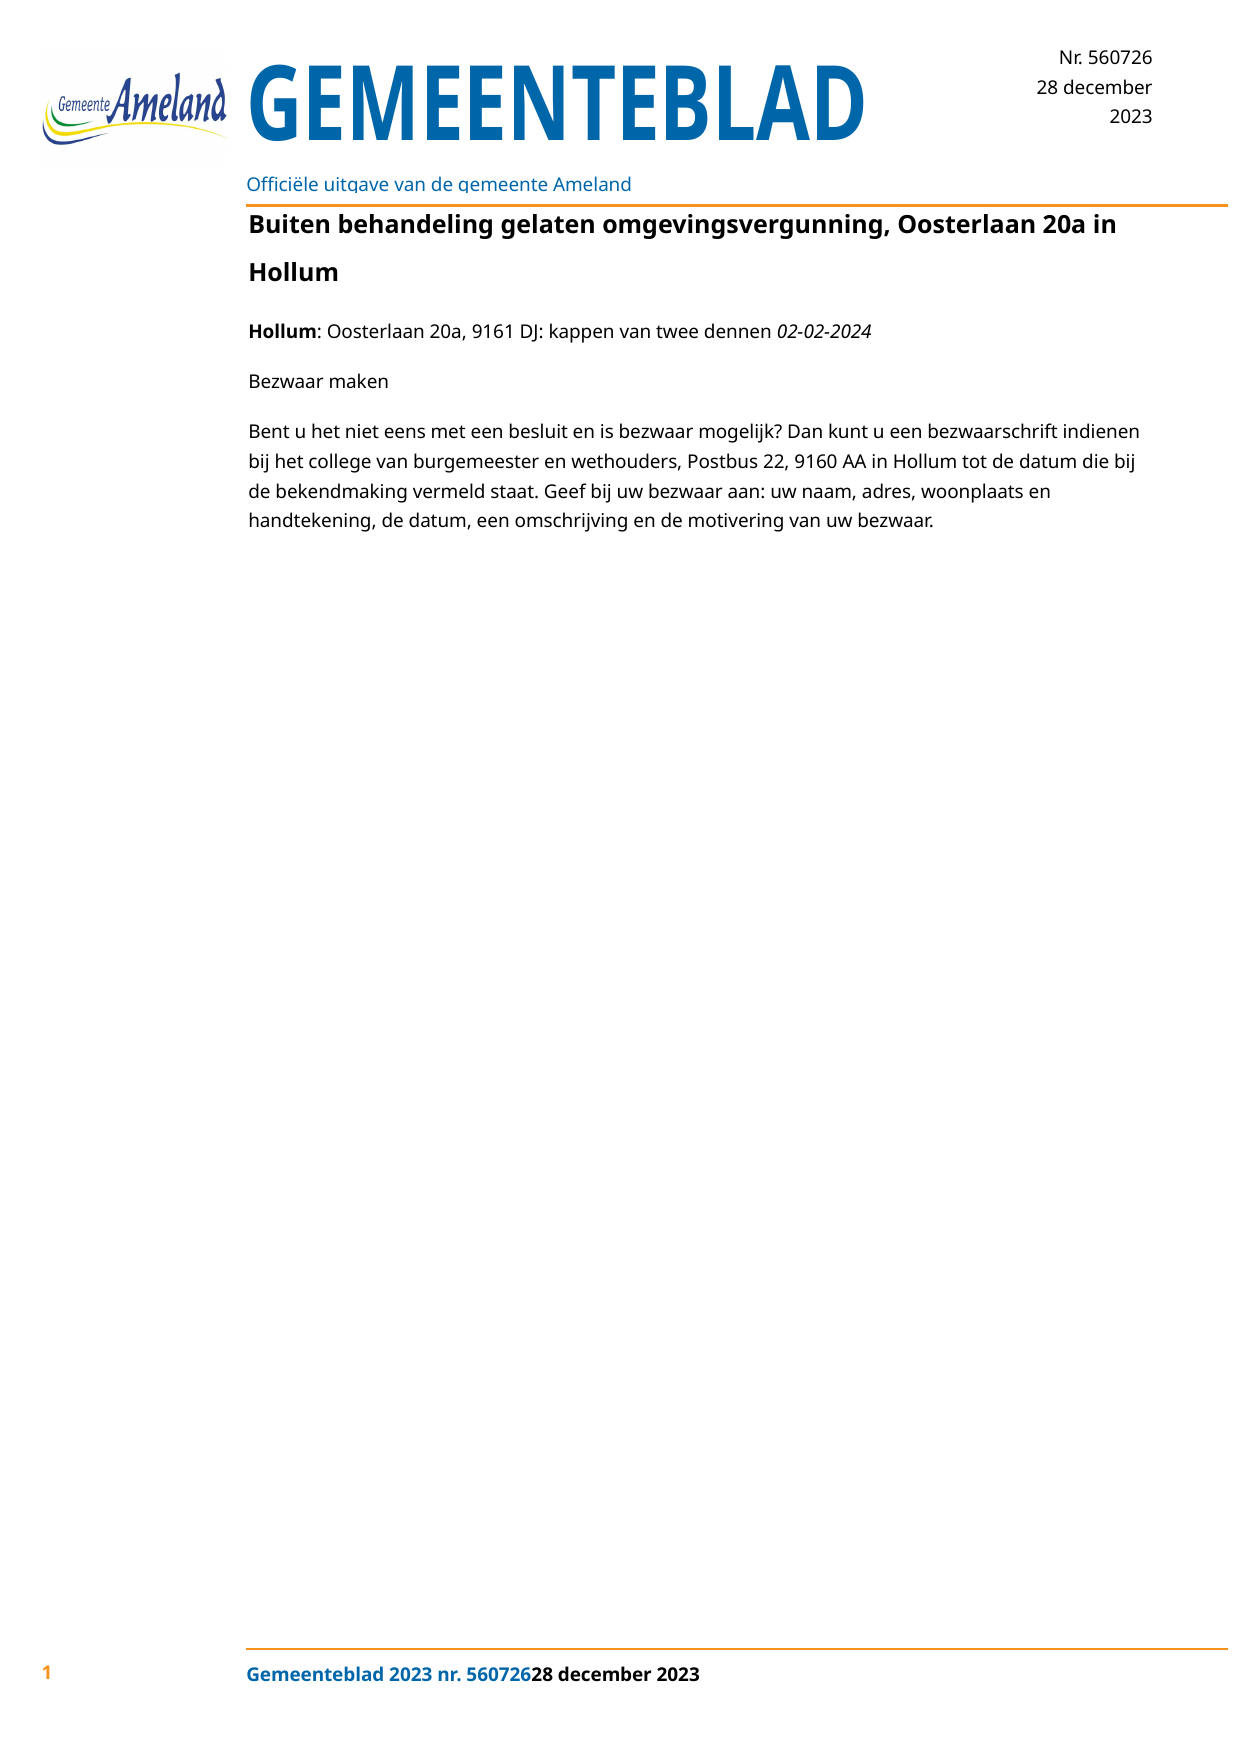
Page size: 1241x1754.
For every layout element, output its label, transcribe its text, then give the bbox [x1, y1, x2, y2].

text Bezwaar maken [248, 368, 1152, 394]
picture [41, 47, 231, 172]
text Buiten behandeling gelaten omgevingsvergunning, Oosterlaan 20a in Hollum [248, 207, 1152, 288]
text Hollum: Oosterlaan 20a, 9161 DJ: kappen van twee dennen 02-02-2024 [248, 318, 1152, 344]
text Bent u het niet eens met een besluit en is bezwaar mogelijk? Dan kunt u een bezwaarschrift indienen bij het college van burgemeester en wethouders, Postbus 22, 9160 AA in Hollum tot de datum die bij de bekendmaking vermeld staat. Geef bij uw bezwaar aan: uw naam, adres, woonplaats en handtekening, de datum, een omschrijving en de motivering van uw bezwaar. [248, 419, 1152, 533]
